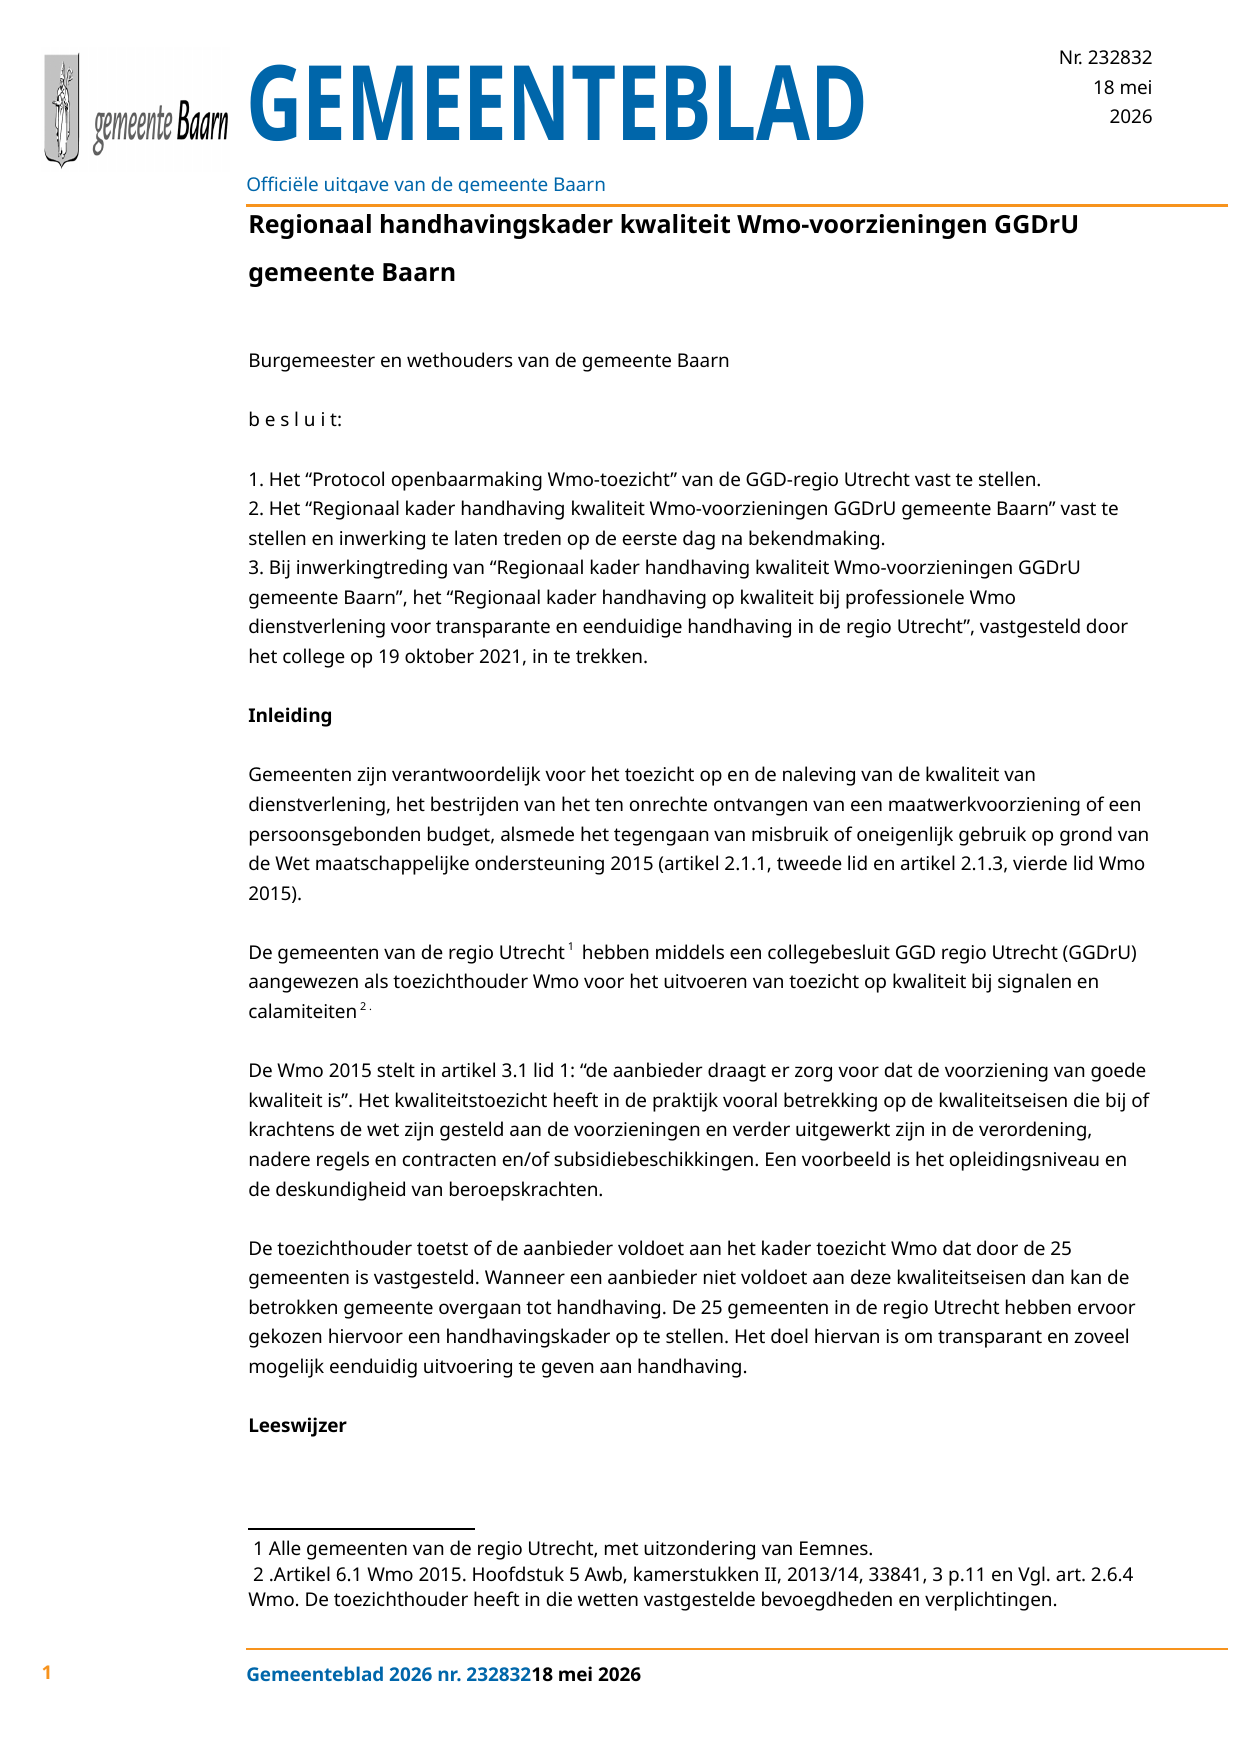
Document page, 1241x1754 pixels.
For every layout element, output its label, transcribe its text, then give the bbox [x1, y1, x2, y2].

picture [41, 47, 231, 172]
text De Wmo 2015 stelt in artikel 3.1 lid 1: “de aanbieder draagt er zorg voor dat de voorziening van goede kwaliteit is”. Het kwaliteitstoezicht heeft in de praktijk vooral betrekking op de kwaliteitseisen die bij of krachtens de wet zijn gesteld aan de voorzieningen en verder uitgewerkt zijn in de verordening, nadere regels en contracten en/of subsidiebeschikkingen. Een voorbeeld is het opleidingsniveau en de deskundigheid van beroepskrachten. [248, 1057, 1152, 1202]
text Inleiding [248, 702, 1152, 728]
text 3. Bij inwerkingtreding van “Regionaal kader handhaving kwaliteit Wmo-voorzieningen GGDrU gemeente Baarn”, het “Regionaal kader handhaving op kwaliteit bij professionele Wmo dienstverlening voor transparante en eenduidige handhaving in de regio Utrecht”, vastgesteld door het college op 19 oktober 2021, in te trekken. [248, 554, 1152, 669]
text De toezichthouder toetst of de aanbieder voldoet aan het kader toezicht Wmo dat door de 25 gemeenten is vastgesteld. Wanneer een aanbieder niet voldoet aan deze kwaliteitseisen dan kan de betrokken gemeente overgaan tot handhaving. De 25 gemeenten in de regio Utrecht hebben ervoor gekozen hiervoor een handhavingskader op te stellen. Het doel hiervan is om transparant en zoveel mogelijk eenduidig uitvoering te geven aan handhaving. [248, 1235, 1152, 1379]
text b e s l u i t: [248, 407, 1152, 432]
text Burgemeester en wethouders van de gemeente Baarn [248, 347, 1152, 373]
text 2. Het “Regionaal kader handhaving kwaliteit Wmo-voorzieningen GGDrU gemeente Baarn” vast te stellen en inwerking te laten treden op de eerste dag na bekendmaking. [248, 495, 1152, 551]
text Leeswijzer [248, 1412, 1152, 1438]
text Artikel 6.1 Wmo 2015. Hoofdstuk 5 Awb, kamerstukken II, 2013/14, 33841, 3 p.11 en Vgl. art. 2.6.4 Wmo. De toezichthouder heeft in die wetten vastgestelde bevoegdheden en verplichtingen. [248, 1561, 1152, 1612]
text Regionaal handhavingskader kwaliteit Wmo-voorzieningen GGDrU gemeente Baarn [248, 207, 1152, 288]
text De gemeenten van de regio Utrecht hebben middels een collegebesluit GGD regio Utrecht (GGDrU) aangewezen als toezichthouder Wmo voor het uitvoeren van toezicht op kwaliteit bij signalen en calamiteiten [248, 939, 1152, 1024]
text Alle gemeenten van de regio Utrecht, met uitzondering van Eemnes. [248, 1535, 1152, 1561]
text 1. Het “Protocol openbaarmaking Wmo-toezicht” van de GGD-regio Utrecht vast te stellen. [248, 466, 1152, 492]
text Gemeenten zijn verantwoordelijk voor het toezicht op en de naleving van de kwaliteit van dienstverlening, het bestrijden van het ten onrechte ontvangen van een maatwerkvoorziening of een persoonsgebonden budget, alsmede het tegengaan van misbruik of oneigenlijk gebruik op grond van de Wet maatschappelijke ondersteuning 2015 (artikel 2.1.1, tweede lid en artikel 2.1.3, vierde lid Wmo 2015). [248, 762, 1152, 906]
